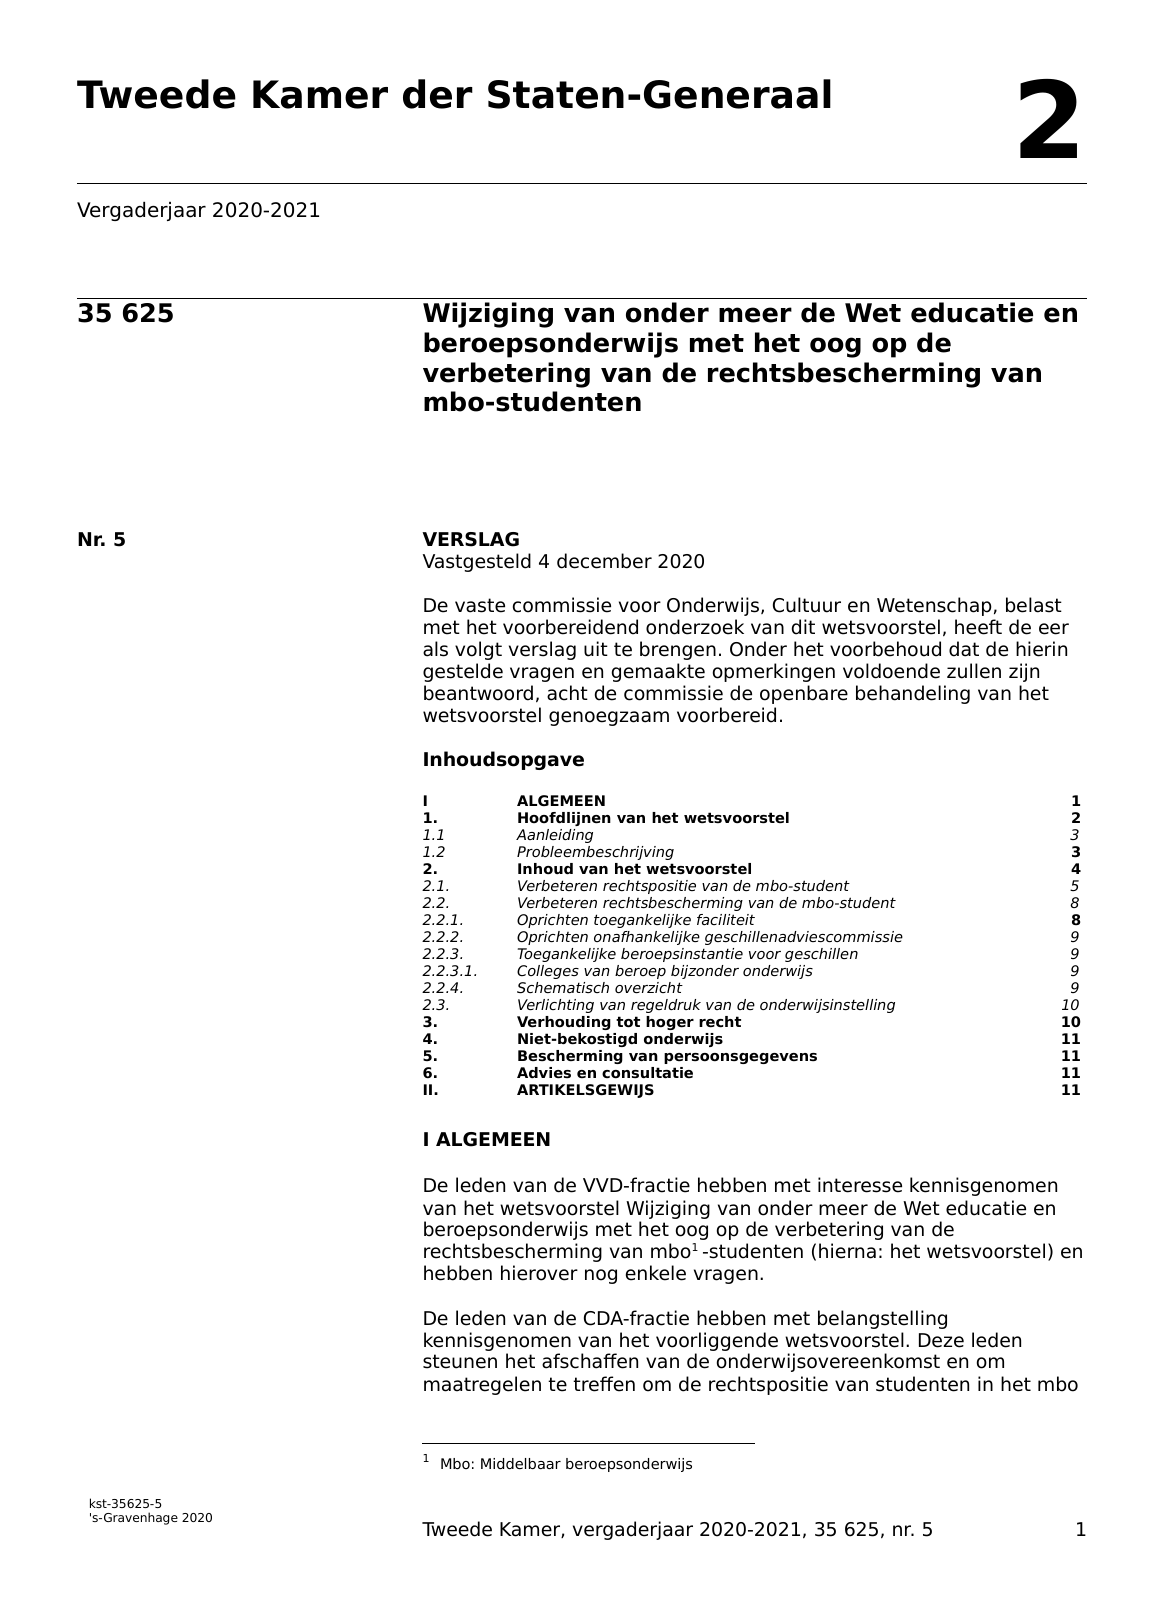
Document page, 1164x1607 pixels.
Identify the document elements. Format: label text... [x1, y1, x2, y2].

table_cell Verbeteren rechtsbescherming van de mbo-student [511, 895, 1028, 912]
table_cell 2.2.3.1. [422, 963, 511, 979]
table_cell 9 [1028, 929, 1087, 946]
table_cell 8 [1028, 895, 1087, 912]
table_cell 11 [1028, 1048, 1087, 1064]
table_cell Colleges van beroep bijzonder onderwijs [511, 963, 1028, 979]
table_header ALGEMEEN [511, 793, 1028, 810]
table_header I [422, 793, 511, 810]
table_cell 4. [422, 1031, 511, 1047]
subtitle 35 625 Wijziging van onder meer de Wet educatie en beroepsonderwijs met het oog op de verbetering van de rechtsbescherming van mbo-studenten [77, 299, 1087, 418]
text De vaste commissie voor Onderwijs, Cultuur en Wetenschap, belast met het voorbereidend onderzoek van dit wetsvoorstel, heeft de eer als volgt verslag uit te brengen. Onder het voorbehoud dat de hierin gestelde vragen en gemaakte opmerkingen voldoende zullen zijn beantwoord, acht de commissie de openbare behandeling van het wetsvoorstel genoegzaam voorbereid. [422, 595, 1087, 727]
table_cell 11 [1028, 1081, 1087, 1098]
text 's-Gravenhage 2020 [88, 1511, 323, 1525]
table_cell 1.2 [422, 844, 511, 861]
table_cell 3 [1028, 844, 1087, 861]
table_cell Bescherming van persoonsgegevens [511, 1048, 1028, 1064]
table_cell Inhoud van het wetsvoorstel [511, 861, 1028, 878]
table_cell 2.2. [422, 895, 511, 912]
table_cell Vergaderjaar 2020-2021 [77, 184, 1087, 298]
table_header Tweede Kamer der Staten-Generaal [77, 59, 886, 183]
table_cell Probleembeschrijving [511, 844, 1028, 861]
table_header 2 [886, 59, 1087, 183]
table_cell 11 [1028, 1031, 1087, 1047]
table_cell 2.2.2. [422, 929, 511, 946]
subtitle Inhoudsopgave [422, 749, 1087, 771]
table_cell II. [422, 1081, 511, 1098]
table_cell 10 [1028, 997, 1087, 1013]
subtitle I ALGEMEEN [422, 1128, 1087, 1150]
table_cell Oprichten toegankelijke faciliteit [511, 912, 1028, 929]
table_cell 5 [1028, 878, 1087, 895]
table_cell Verlichting van regeldruk van de onderwijsinstelling [511, 997, 1028, 1013]
table_cell 9 [1028, 946, 1087, 963]
subtitle Nr. 5 VERSLAG [77, 529, 1087, 551]
table_cell 11 [1028, 1065, 1087, 1081]
table_cell 2.3. [422, 997, 511, 1013]
text De leden van de CDA-fractie hebben met belangstelling kennisgenomen van het voorliggende wetsvoorstel. Deze leden steunen het afschaffen van de onderwijsovereenkomst en om maatregelen te treffen om de rechtspositie van studenten in het mbo [422, 1307, 1087, 1395]
table_cell Verhouding tot hoger recht [511, 1014, 1028, 1031]
table_cell 1.1 [422, 827, 511, 844]
table_cell 9 [1028, 980, 1087, 997]
table_cell 1. [422, 810, 511, 827]
table_cell Hoofdlijnen van het wetsvoorstel [511, 810, 1028, 827]
table_cell Niet-bekostigd onderwijs [511, 1031, 1028, 1047]
table_header 1 [1028, 793, 1087, 810]
table_cell Schematisch overzicht [511, 980, 1028, 997]
table_cell 3. [422, 1014, 511, 1031]
table_cell 9 [1028, 963, 1087, 979]
table_cell 2.2.3. [422, 946, 511, 963]
table_cell 5. [422, 1048, 511, 1064]
table_cell 8 [1028, 912, 1087, 929]
text Vastgesteld 4 december 2020 [422, 551, 1087, 573]
table_cell 2 [1028, 810, 1087, 827]
table_cell 2.1. [422, 878, 511, 895]
table_cell Advies en consultatie [511, 1065, 1028, 1081]
table_cell 10 [1028, 1014, 1087, 1031]
text Mbo: Middelbaar beroepsonderwijs [422, 1452, 1087, 1474]
table_cell 2.2.1. [422, 912, 511, 929]
table_cell 4 [1028, 861, 1087, 878]
table_cell 2.2.4. [422, 980, 511, 997]
text De leden van de VVD-fractie hebben met interesse kennisgenomen van het wetsvoorstel Wijziging van onder meer de Wet educatie en beroepsonderwijs met het oog op de verbetering van de rechtsbescherming van mbo-studenten (hierna: het wetsvoorstel) en hebben hierover nog enkele vragen. [422, 1175, 1087, 1285]
table_cell Aanleiding [511, 827, 1028, 844]
table_cell 6. [422, 1065, 511, 1081]
table_cell 2. [422, 861, 511, 878]
text kst-35625-5 [88, 1497, 323, 1511]
table_cell Oprichten onafhankelijke geschillenadviescommissie [511, 929, 1028, 946]
table_cell ARTIKELSGEWIJS [511, 1081, 1028, 1098]
table_cell Toegankelijke beroepsinstantie voor geschillen [511, 946, 1028, 963]
table_cell 3 [1028, 827, 1087, 844]
table_cell Verbeteren rechtspositie van de mbo-student [511, 878, 1028, 895]
